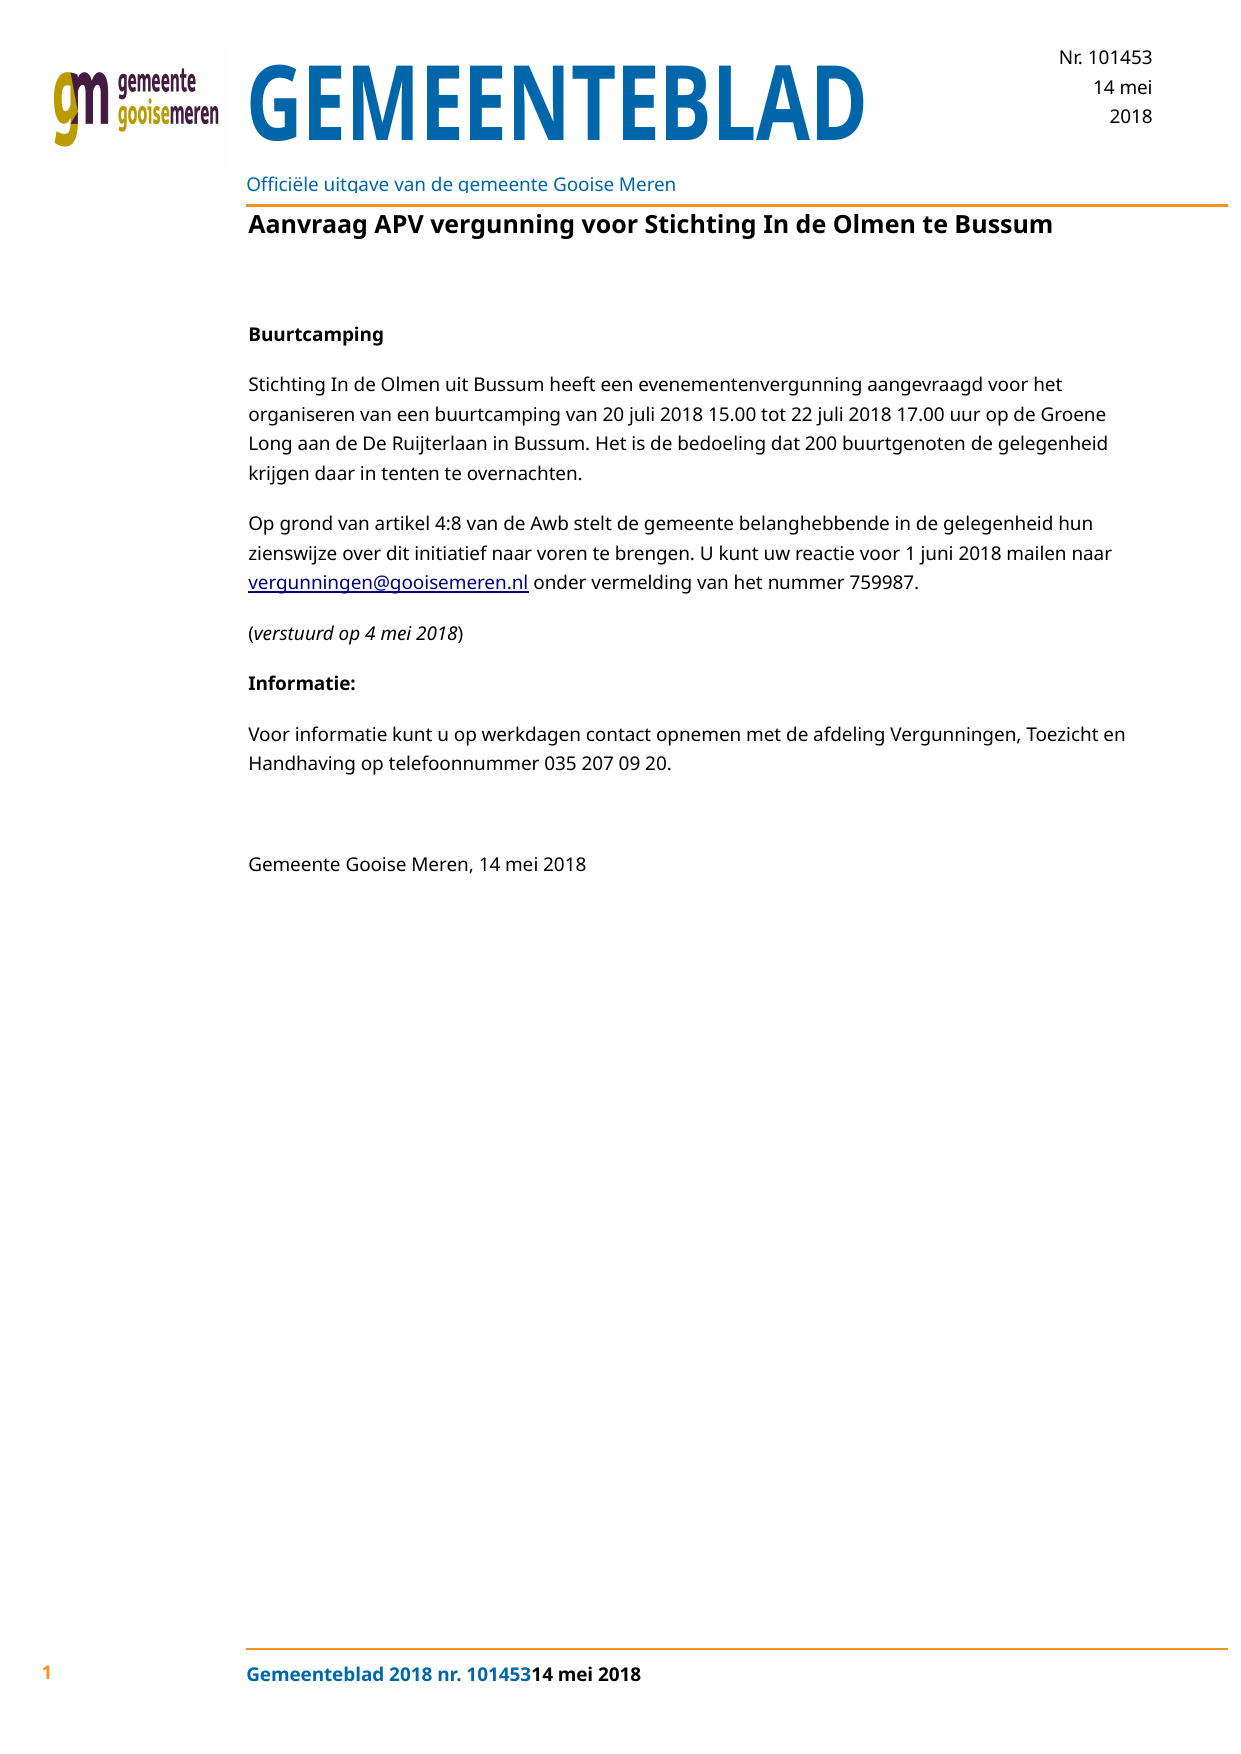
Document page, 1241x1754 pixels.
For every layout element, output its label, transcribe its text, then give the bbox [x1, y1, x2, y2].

text Aanvraag APV vergunning voor Stichting In de Olmen te Bussum [248, 207, 1152, 241]
text (verstuurd op 4 mei 2018) [248, 620, 1152, 646]
picture [41, 47, 231, 172]
text Gemeente Gooise Meren, 14 mei 2018 [248, 851, 1152, 877]
text Stichting In de Olmen uit Bussum heeft een evenementenvergunning aangevraagd voor het organiseren van een buurtcamping van 20 juli 2018 15.00 tot 22 juli 2018 17.00 uur op de Groene Long aan de De Ruijterlaan in Bussum. Het is de bedoeling dat 200 buurtgenoten de gelegenheid krijgen daar in tenten te overnachten. [248, 371, 1152, 486]
text Buurtcamping [248, 321, 1152, 346]
text Op grond van artikel 4:8 van de Awb stelt de gemeente belanghebbende in de gelegenheid hun zienswijze over dit initiatief naar voren te brengen. U kunt uw reactie voor 1 juni 2018 mailen naar vergunningen@gooisemeren.nl onder vermelding van het nummer 759987. [248, 510, 1152, 595]
text Voor informatie kunt u op werkdagen contact opnemen met de afdeling Vergunningen, Toezicht en Handhaving op telefoonnummer 035 207 09 20. [248, 721, 1152, 776]
text Informatie: [248, 670, 1152, 696]
